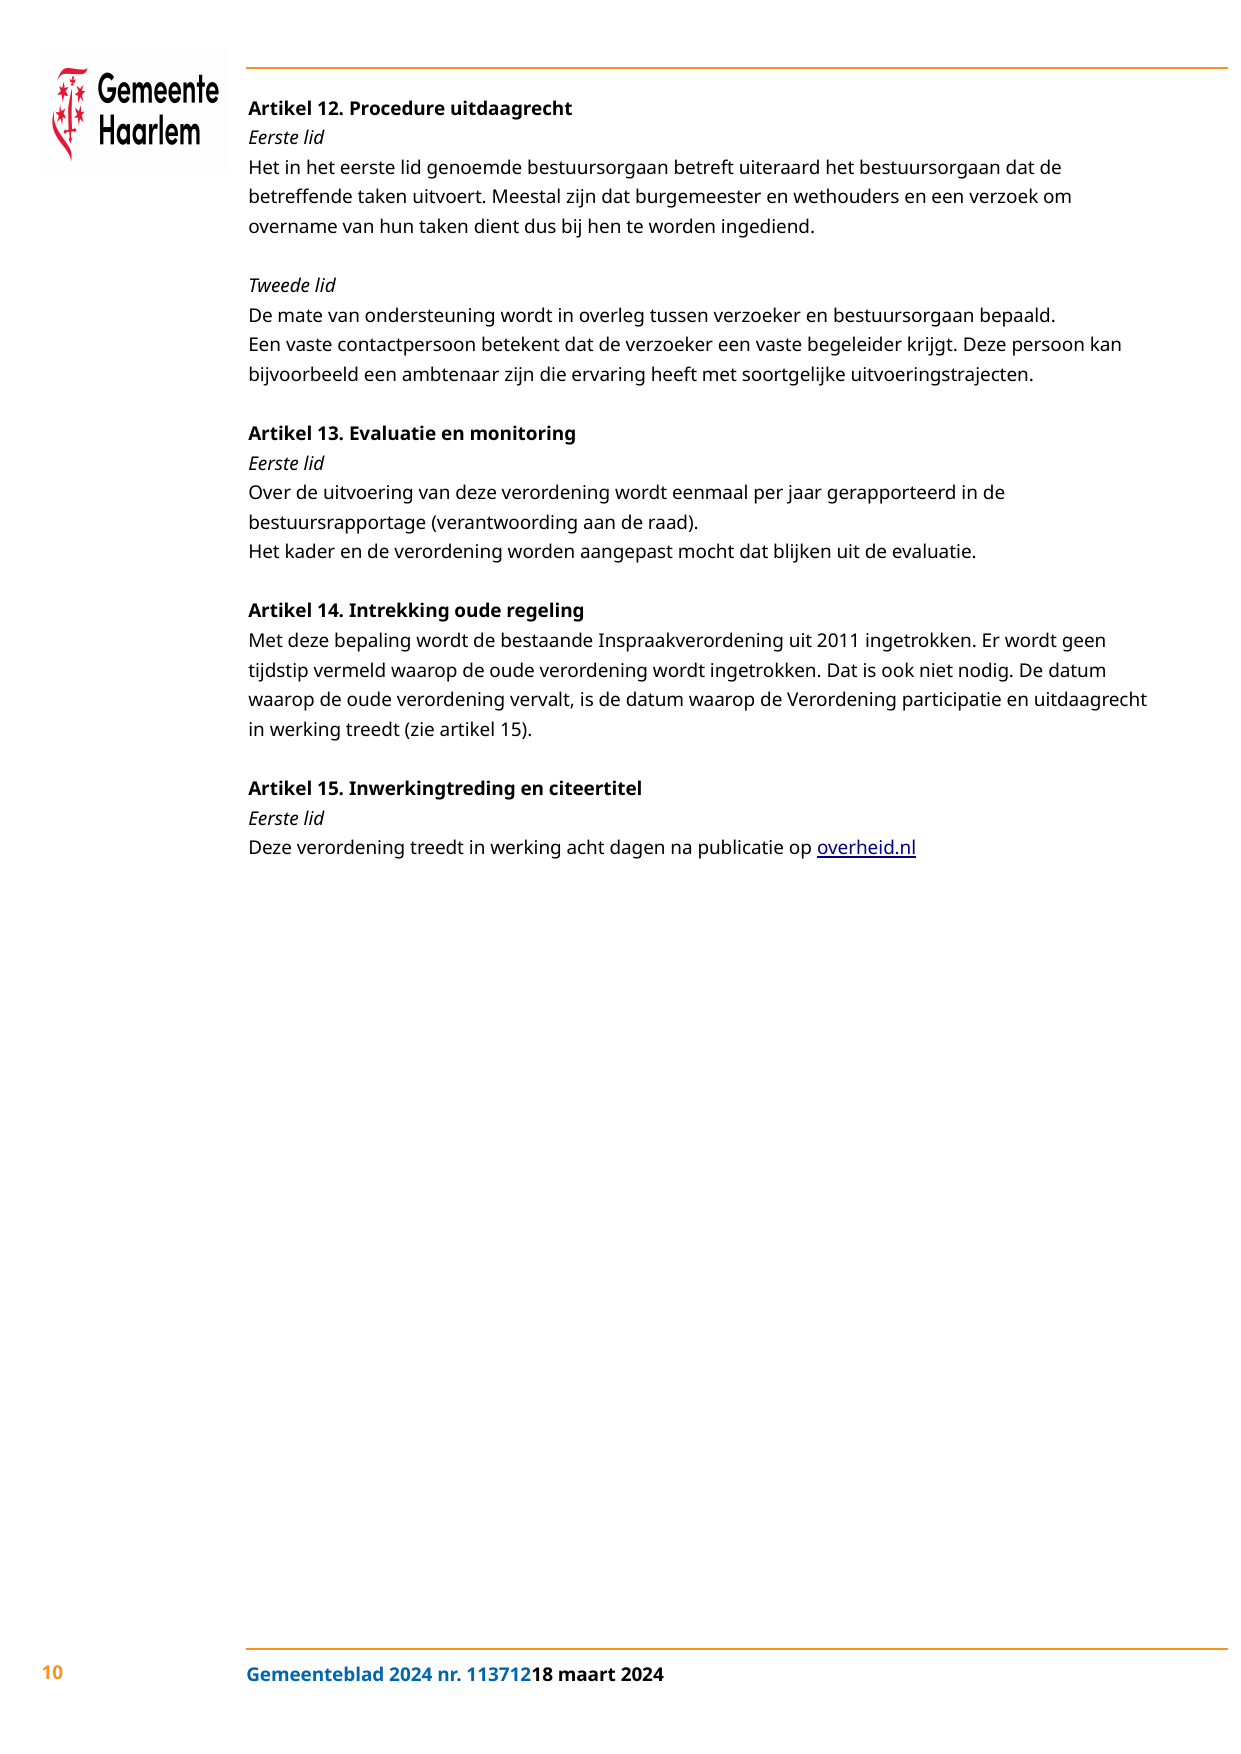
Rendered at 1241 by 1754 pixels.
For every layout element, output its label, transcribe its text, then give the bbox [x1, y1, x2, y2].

text Over de uitvoering van deze verordening wordt eenmaal per jaar gerapporteerd in de bestuursrapportage (verantwoording aan de raad). [248, 479, 1152, 535]
text Met deze bepaling wordt de bestaande Inspraakverordening uit 2011 ingetrokken. Er wordt geen tijdstip vermeld waarop de oude verordening wordt ingetrokken. Dat is ook niet nodig. De datum waarop de oude verordening vervalt, is de datum waarop de Verordening participatie en uitdaagrecht in werking treedt (zie artikel 15). [248, 627, 1152, 742]
text Eerste lid [248, 450, 1152, 476]
text Tweede lid [248, 272, 1152, 298]
text Eerste lid [248, 124, 1152, 150]
text Artikel 14. Intrekking oude regeling [248, 598, 1152, 623]
text Artikel 15. Inwerkingtreding en citeertitel [248, 775, 1152, 801]
text Een vaste contactpersoon betekent dat de verzoeker een vaste begeleider krijgt. Deze persoon kan bijvoorbeeld een ambtenaar zijn die ervaring heeft met soortgelijke uitvoeringstrajecten. [248, 331, 1152, 387]
text Artikel 13. Evaluatie en monitoring [248, 420, 1152, 446]
text Het kader en de verordening worden aangepast mocht dat blijken uit de evaluatie. [248, 538, 1152, 564]
text Eerste lid [248, 805, 1152, 831]
text De mate van ondersteuning wordt in overleg tussen verzoeker en bestuursorgaan bepaald. [248, 302, 1152, 328]
picture [41, 47, 231, 172]
text Artikel 12. Procedure uitdaagrecht [248, 95, 1152, 121]
text Deze verordening treedt in werking acht dagen na publicatie op overheid.nl [248, 834, 1152, 860]
text Het in het eerste lid genoemde bestuursorgaan betreft uiteraard het bestuursorgaan dat de betreffende taken uitvoert. Meestal zijn dat burgemeester en wethouders en een verzoek om overname van hun taken dient dus bij hen te worden ingediend. [248, 154, 1152, 239]
